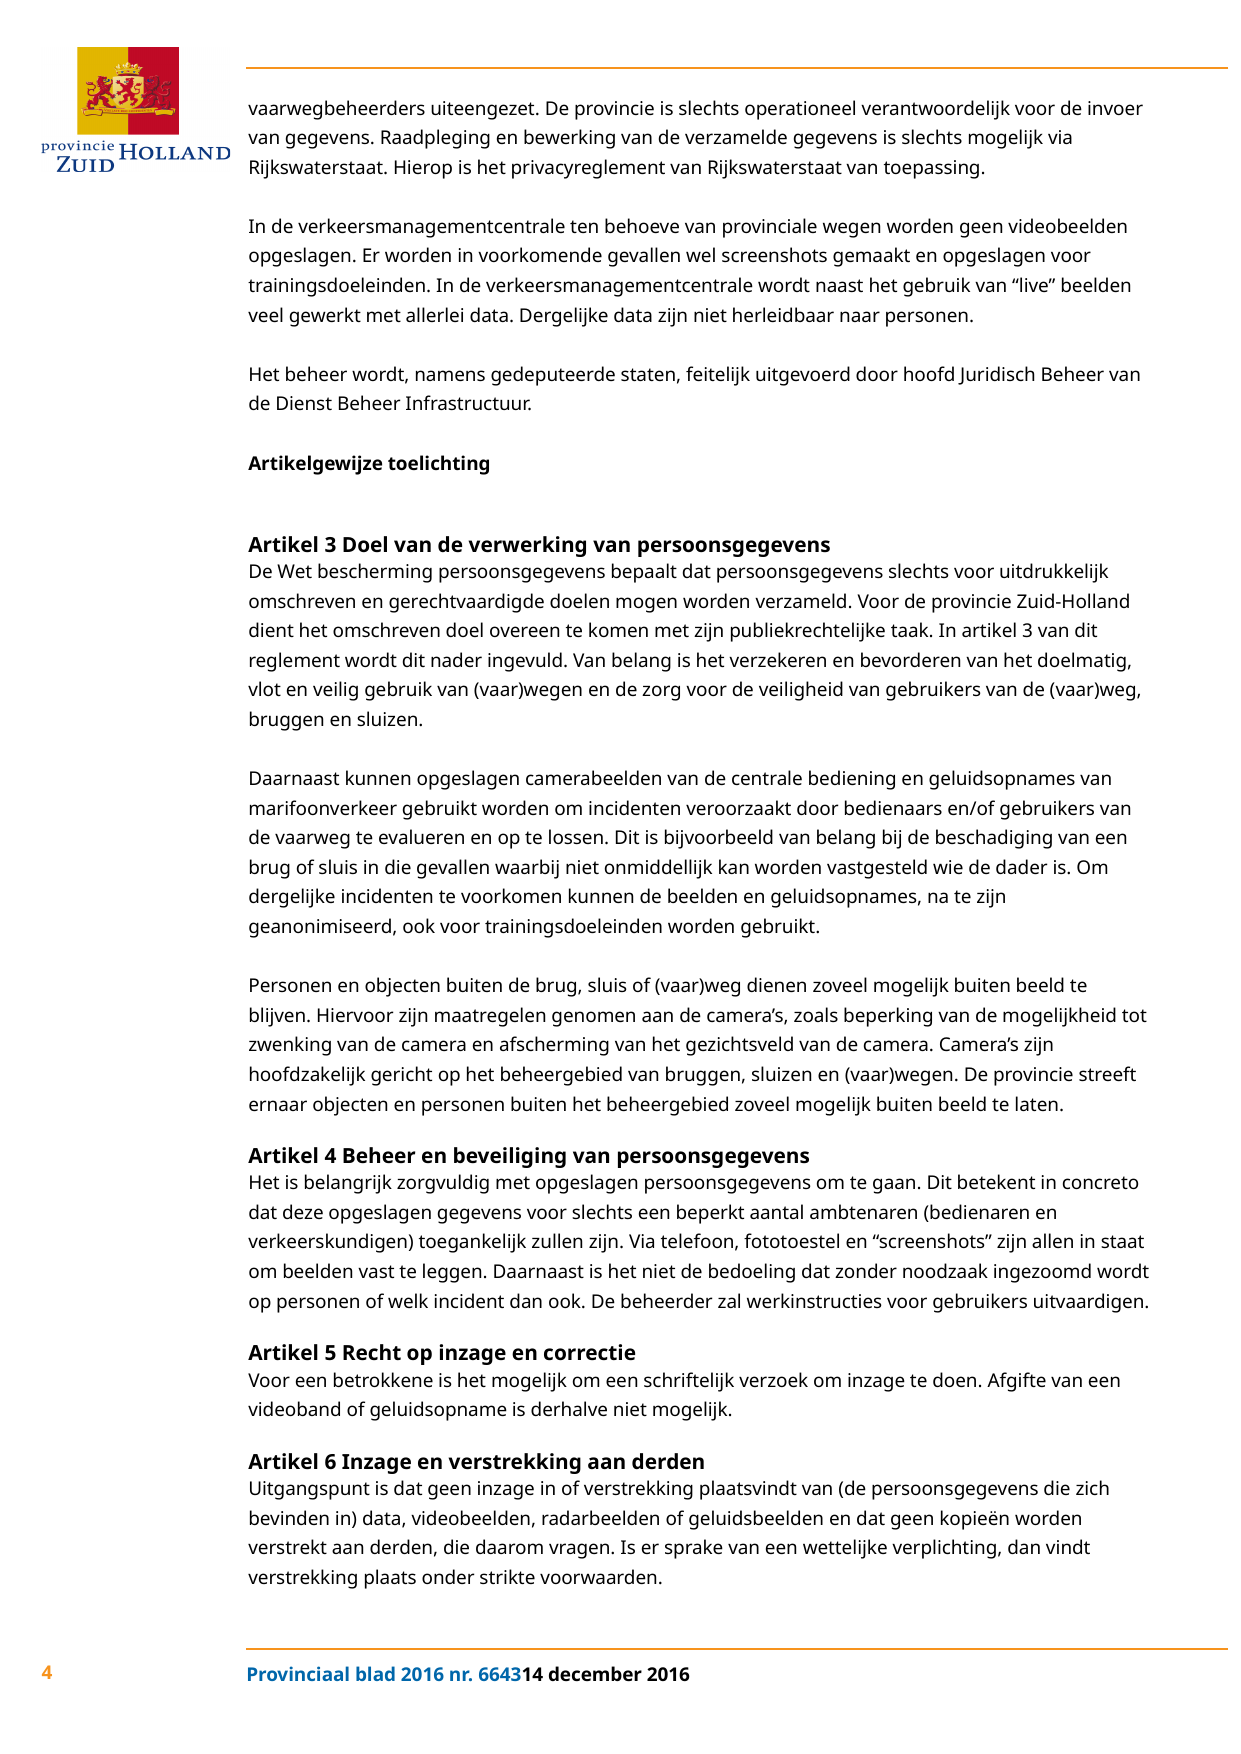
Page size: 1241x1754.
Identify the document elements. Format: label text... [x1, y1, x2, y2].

text Personen en objecten buiten de brug, sluis of (vaar)weg dienen zoveel mogelijk buiten beeld te blijven. Hiervoor zijn maatregelen genomen aan de camera’s, zoals beperking van de mogelijkheid tot zwenking van de camera en afscherming van het gezichtsveld van de camera. Camera’s zijn hoofdzakelijk gericht op het beheergebied van bruggen, sluizen en (vaar)wegen. De provincie streeft ernaar objecten en personen buiten het beheergebied zoveel mogelijk buiten beeld te laten. [248, 972, 1152, 1116]
text In de verkeersmanagementcentrale ten behoeve van provinciale wegen worden geen videobeelden opgeslagen. Er worden in voorkomende gevallen wel screenshots gemaakt en opgeslagen voor trainingsdoeleinden. In de verkeersmanagementcentrale wordt naast het gebruik van “live” beelden veel gewerkt met allerlei data. Dergelijke data zijn niet herleidbaar naar personen. [248, 213, 1152, 328]
text Daarnaast kunnen opgeslagen camerabeelden van de centrale bediening en geluidsopnames van marifoonverkeer gebruikt worden om incidenten veroorzaakt door bedienaars en/of gebruikers van de vaarweg te evalueren en op te lossen. Dit is bijvoorbeeld van belang bij de beschadiging van een brug of sluis in die gevallen waarbij niet onmiddellijk kan worden vastgesteld wie de dader is. Om dergelijke incidenten te voorkomen kunnen de beelden en geluidsopnames, na te zijn geanonimiseerd, ook voor trainingsdoeleinden worden gebruikt. [248, 765, 1152, 939]
text Uitgangspunt is dat geen inzage in of verstrekking plaatsvindt van (de persoonsgegevens die zich bevinden in) data, videobeelden, radarbeelden of geluidsbeelden en dat geen kopieën worden verstrekt aan derden, die daarom vragen. Is er sprake van een wettelijke verplichting, dan vindt verstrekking plaats onder strikte voorwaarden. [248, 1475, 1152, 1590]
text videoband of geluidsopname is derhalve niet mogelijk. [248, 1396, 1152, 1422]
text De Wet bescherming persoonsgegevens bepaalt dat persoonsgegevens slechts voor uitdrukkelijk omschreven en gerechtvaardigde doelen mogen worden verzameld. Voor de provincie Zuid-Holland dient het omschreven doel overeen te komen met zijn publiekrechtelijke taak. In artikel 3 van dit reglement wordt dit nader ingevuld. Van belang is het verzekeren en bevorderen van het doelmatig, vlot en veilig gebruik van (vaar)wegen en de zorg voor de veiligheid van gebruikers van de (vaar)weg, bruggen en sluizen. [248, 558, 1152, 732]
text Artikel 5 Recht op inzage en correctie [248, 1338, 1152, 1367]
text Voor een betrokkene is het mogelijk om een schriftelijk verzoek om inzage te doen. Afgifte van een [248, 1367, 1152, 1392]
text Artikel 4 Beheer en beveiliging van persoonsgegevens [248, 1141, 1152, 1169]
text vaarwegbeheerders uiteengezet. De provincie is slechts operationeel verantwoordelijk voor de invoer van gegevens. Raadpleging en bewerking van de verzamelde gegevens is slechts mogelijk via Rijkswaterstaat. Hierop is het privacyreglement van Rijkswaterstaat van toepassing. [248, 95, 1152, 180]
text Het beheer wordt, namens gedeputeerde staten, feitelijk uitgevoerd door hoofd Juridisch Beheer van de Dienst Beheer Infrastructuur. [248, 361, 1152, 416]
text Artikel 3 Doel van de verwerking van persoonsgegevens [248, 530, 1152, 558]
text Artikel 6 Inzage en verstrekking aan derden [248, 1447, 1152, 1475]
text Het is belangrijk zorgvuldig met opgeslagen persoonsgegevens om te gaan. Dit betekent in concreto dat deze opgeslagen gegevens voor slechts een beperkt aantal ambtenaren (bedienaren en verkeerskundigen) toegankelijk zullen zijn. Via telefoon, fototoestel en “screenshots” zijn allen in staat om beelden vast te leggen. Daarnaast is het niet de bedoeling dat zonder noodzaak ingezoomd wordt op personen of welk incident dan ook. De beheerder zal werkinstructies voor gebruikers uitvaardigen. [248, 1169, 1152, 1314]
text Artikelgewijze toelichting [248, 450, 1152, 476]
picture [41, 47, 231, 172]
